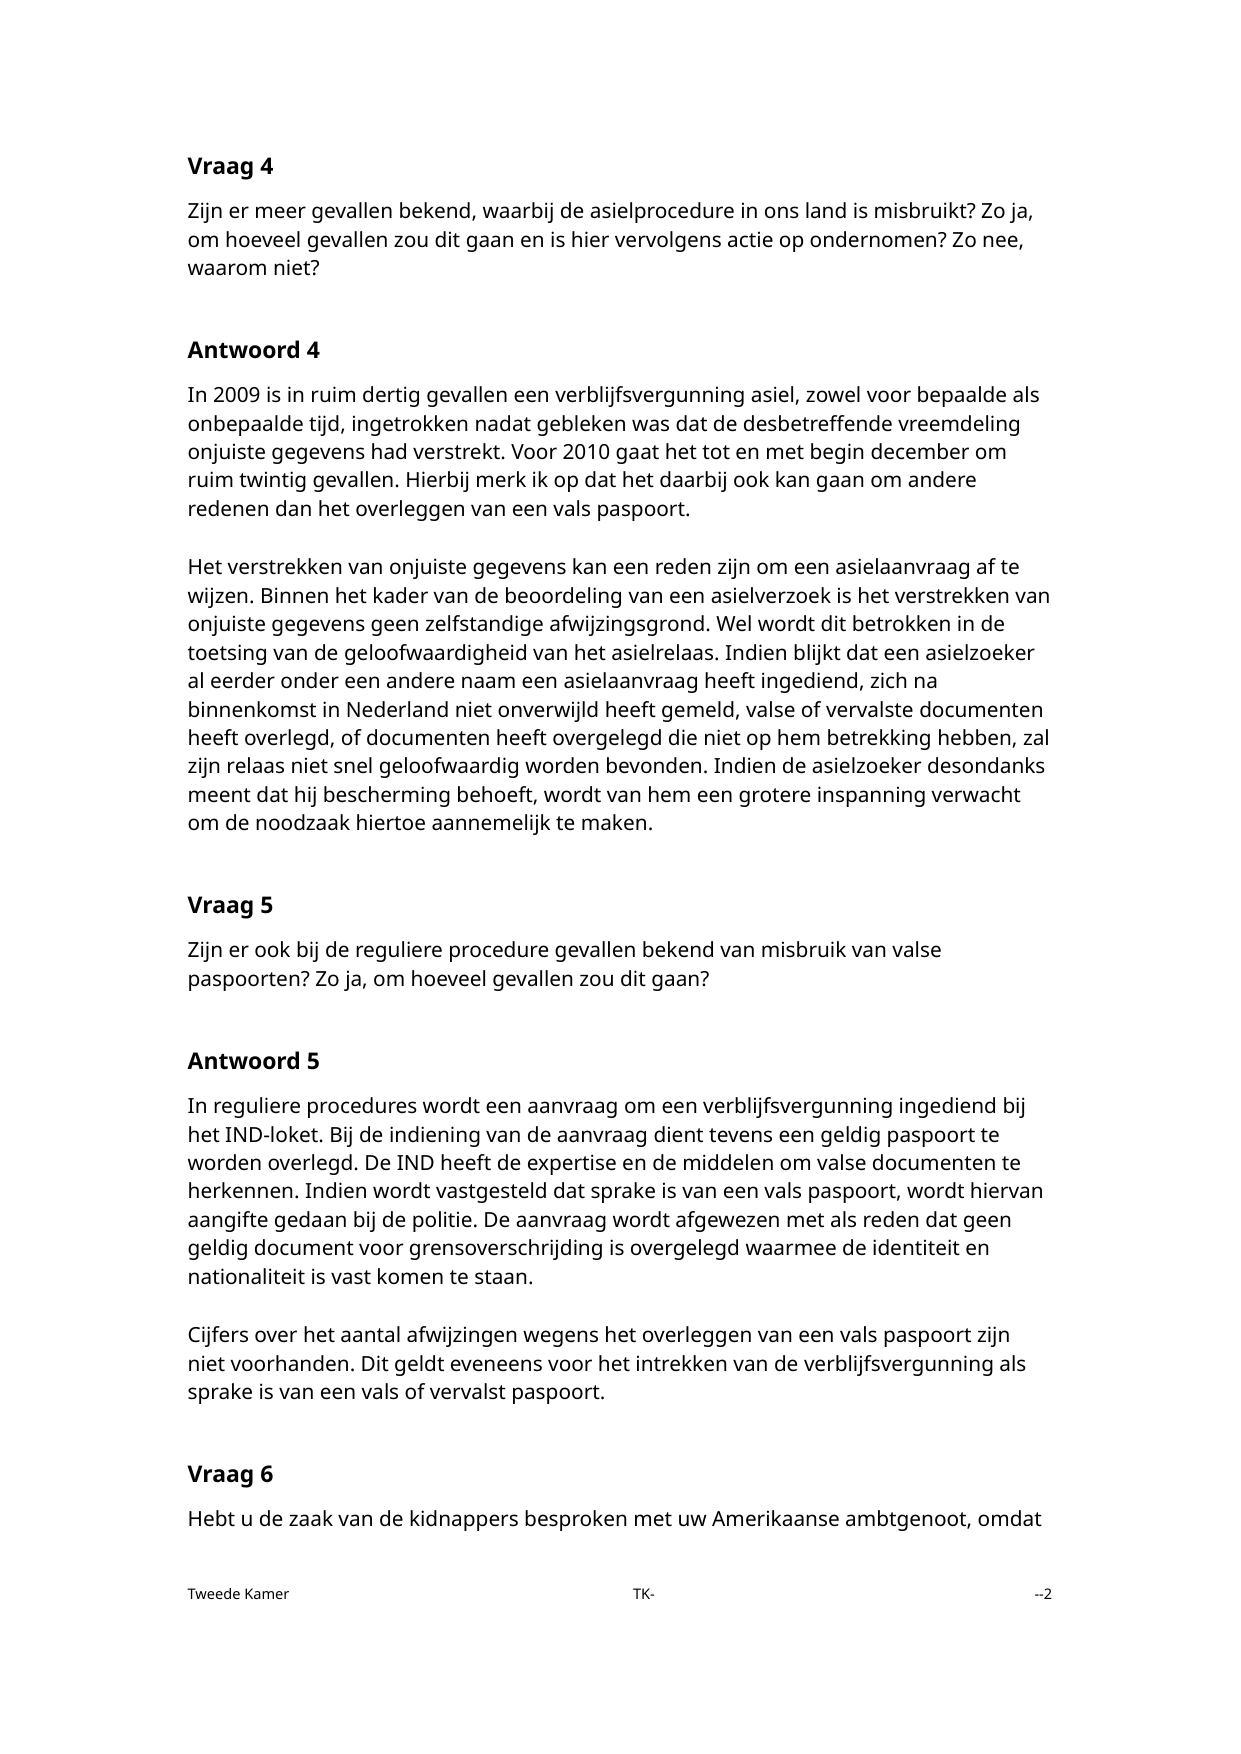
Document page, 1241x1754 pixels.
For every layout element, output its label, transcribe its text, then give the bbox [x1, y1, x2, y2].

subtitle Vraag 5 [187, 889, 1053, 921]
text Zijn er meer gevallen bekend, waarbij de asielprocedure in ons land is misbruikt? Zo ja, om hoeveel gevallen zou dit gaan en is hier vervolgens actie op ondernomen? Zo nee, waarom niet? [187, 196, 1053, 282]
subtitle Vraag 4 [187, 150, 1053, 181]
text In reguliere procedures wordt een aanvraag om een verblijfsvergunning ingediend bij het IND-loket. Bij de indiening van de aanvraag dient tevens een geldig paspoort te worden overlegd. De IND heeft de expertise en de middelen om valse documenten te herkennen. Indien wordt vastgesteld dat sprake is van een vals paspoort, wordt hiervan aangifte gedaan bij de politie. De aanvraag wordt afgewezen met als reden dat geen geldig document voor grensoverschrijding is overgelegd waarmee de identiteit en nationaliteit is vast komen te staan. [187, 1091, 1053, 1290]
text Zijn er ook bij de reguliere procedure gevallen bekend van misbruik van valse paspoorten? Zo ja, om hoeveel gevallen zou dit gaan? [187, 936, 1053, 992]
subtitle Antwoord 4 [187, 334, 1053, 365]
text Hebt u de zaak van de kidnappers besproken met uw Amerikaanse ambtgenoot, omdat [187, 1504, 1053, 1533]
text In 2009 is in ruim dertig gevallen een verblijfsvergunning asiel, zowel voor bepaalde als onbepaalde tijd, ingetrokken nadat gebleken was dat de desbetreffende vreemdeling onjuiste gegevens had verstrekt. Voor 2010 gaat het tot en met begin december om ruim twintig gevallen. Hierbij merk ik op dat het daarbij ook kan gaan om andere redenen dan het overleggen van een vals paspoort. [187, 380, 1053, 522]
subtitle Vraag 6 [187, 1458, 1053, 1489]
text Cijfers over het aantal afwijzingen wegens het overleggen van een vals paspoort zijn niet voorhanden. Dit geldt eveneens voor het intrekken van de verblijfsvergunning als sprake is van een vals of vervalst paspoort. [187, 1320, 1053, 1406]
subtitle Antwoord 5 [187, 1045, 1053, 1076]
text Het verstrekken van onjuiste gegevens kan een reden zijn om een asielaanvraag af te wijzen. Binnen het kader van de beoordeling van een asielverzoek is het verstrekken van onjuiste gegevens geen zelfstandige afwijzingsgrond. Wel wordt dit betrokken in de toetsing van de geloofwaardigheid van het asielrelaas. Indien blijkt dat een asielzoeker al eerder onder een andere naam een asielaanvraag heeft ingediend, zich na binnenkomst in Nederland niet onverwijld heeft gemeld, valse of vervalste documenten heeft overlegd, of documenten heeft overgelegd die niet op hem betrekking hebben, zal zijn relaas niet snel geloofwaardig worden bevonden. Indien de asielzoeker desondanks meent dat hij bescherming behoeft, wordt van hem een grotere inspanning verwacht om de noodzaak hiertoe aannemelijk te maken. [187, 552, 1053, 837]
